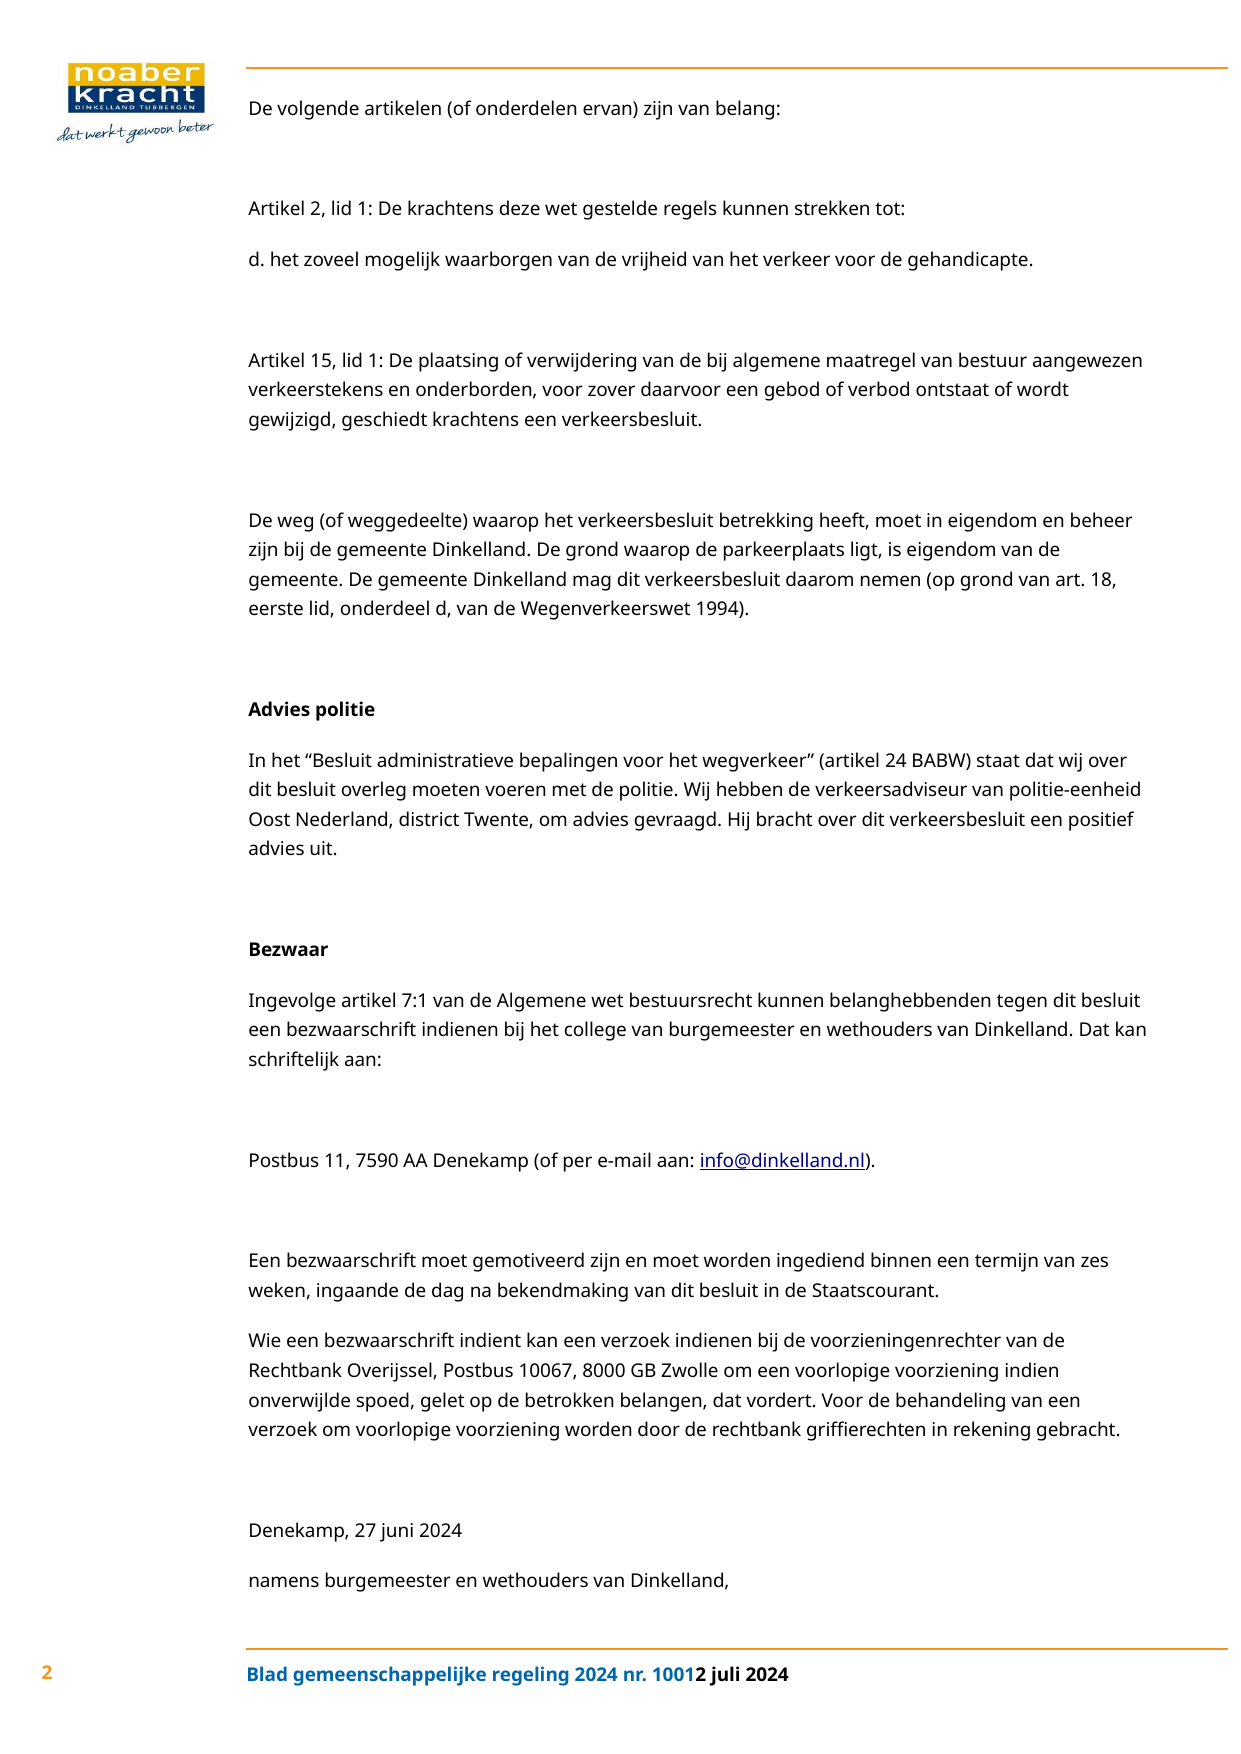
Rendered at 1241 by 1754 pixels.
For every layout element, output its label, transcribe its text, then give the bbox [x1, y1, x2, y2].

text Een bezwaarschrift moet gemotiveerd zijn en moet worden ingediend binnen een termijn van zes weken, ingaande de dag na bekendmaking van dit besluit in de Staatscourant. [248, 1248, 1152, 1303]
text Ingevolge artikel 7:1 van de Algemene wet bestuursrecht kunnen belanghebbenden tegen dit besluit een bezwaarschrift indienen bij het college van burgemeester en wethouders van Dinkelland. Dat kan schriftelijk aan: [248, 987, 1152, 1072]
text namens burgemeester en wethouders van Dinkelland, [248, 1568, 1152, 1593]
text Postbus 11, 7590 AA Denekamp (of per e-mail aan: info@dinkelland.nl). [248, 1147, 1152, 1173]
text Advies politie [248, 696, 1152, 722]
text De weg (of weggedeelte) waarop het verkeersbesluit betrekking heeft, moet in eigendom en beheer zijn bij de gemeente Dinkelland. De grond waarop de parkeerplaats ligt, is eigendom van de gemeente. De gemeente Dinkelland mag dit verkeersbesluit daarom nemen (op grond van art. 18, eerste lid, onderdeel d, van de Wegenverkeerswet 1994). [248, 507, 1152, 621]
text Denekamp, 27 juni 2024 [248, 1517, 1152, 1543]
text De volgende artikelen (of onderdelen ervan) zijn van belang: [248, 95, 1152, 121]
text Artikel 15, lid 1: De plaatsing of verwijdering van de bij algemene maatregel van bestuur aangewezen verkeerstekens en onderborden, voor zover daarvoor een gebod of verbod ontstaat of wordt gewijzigd, geschiedt krachtens een verkeersbesluit. [248, 347, 1152, 432]
text In het “Besluit administratieve bepalingen voor het wegverkeer” (artikel 24 BABW) staat dat wij over dit besluit overleg moeten voeren met de politie. Wij hebben de verkeersadviseur van politie-eenheid Oost Nederland, district Twente, om advies gevraagd. Hij bracht over dit verkeersbesluit een positief advies uit. [248, 747, 1152, 861]
text Bezwaar [248, 936, 1152, 962]
text Wie een bezwaarschrift indient kan een verzoek indienen bij de voorzieningenrechter van de Rechtbank Overijssel, Postbus 10067, 8000 GB Zwolle om een voorlopige voorziening indien onverwijlde spoed, gelet op de betrokken belangen, dat vordert. Voor de behandeling van een verzoek om voorlopige voorziening worden door de rechtbank griffierechten in rekening gebracht. [248, 1328, 1152, 1442]
text Artikel 2, lid 1: De krachtens deze wet gestelde regels kunnen strekken tot: [248, 196, 1152, 221]
picture [41, 47, 231, 172]
text d. het zoveel mogelijk waarborgen van de vrijheid van het verkeer voor de gehandicapte. [248, 246, 1152, 272]
